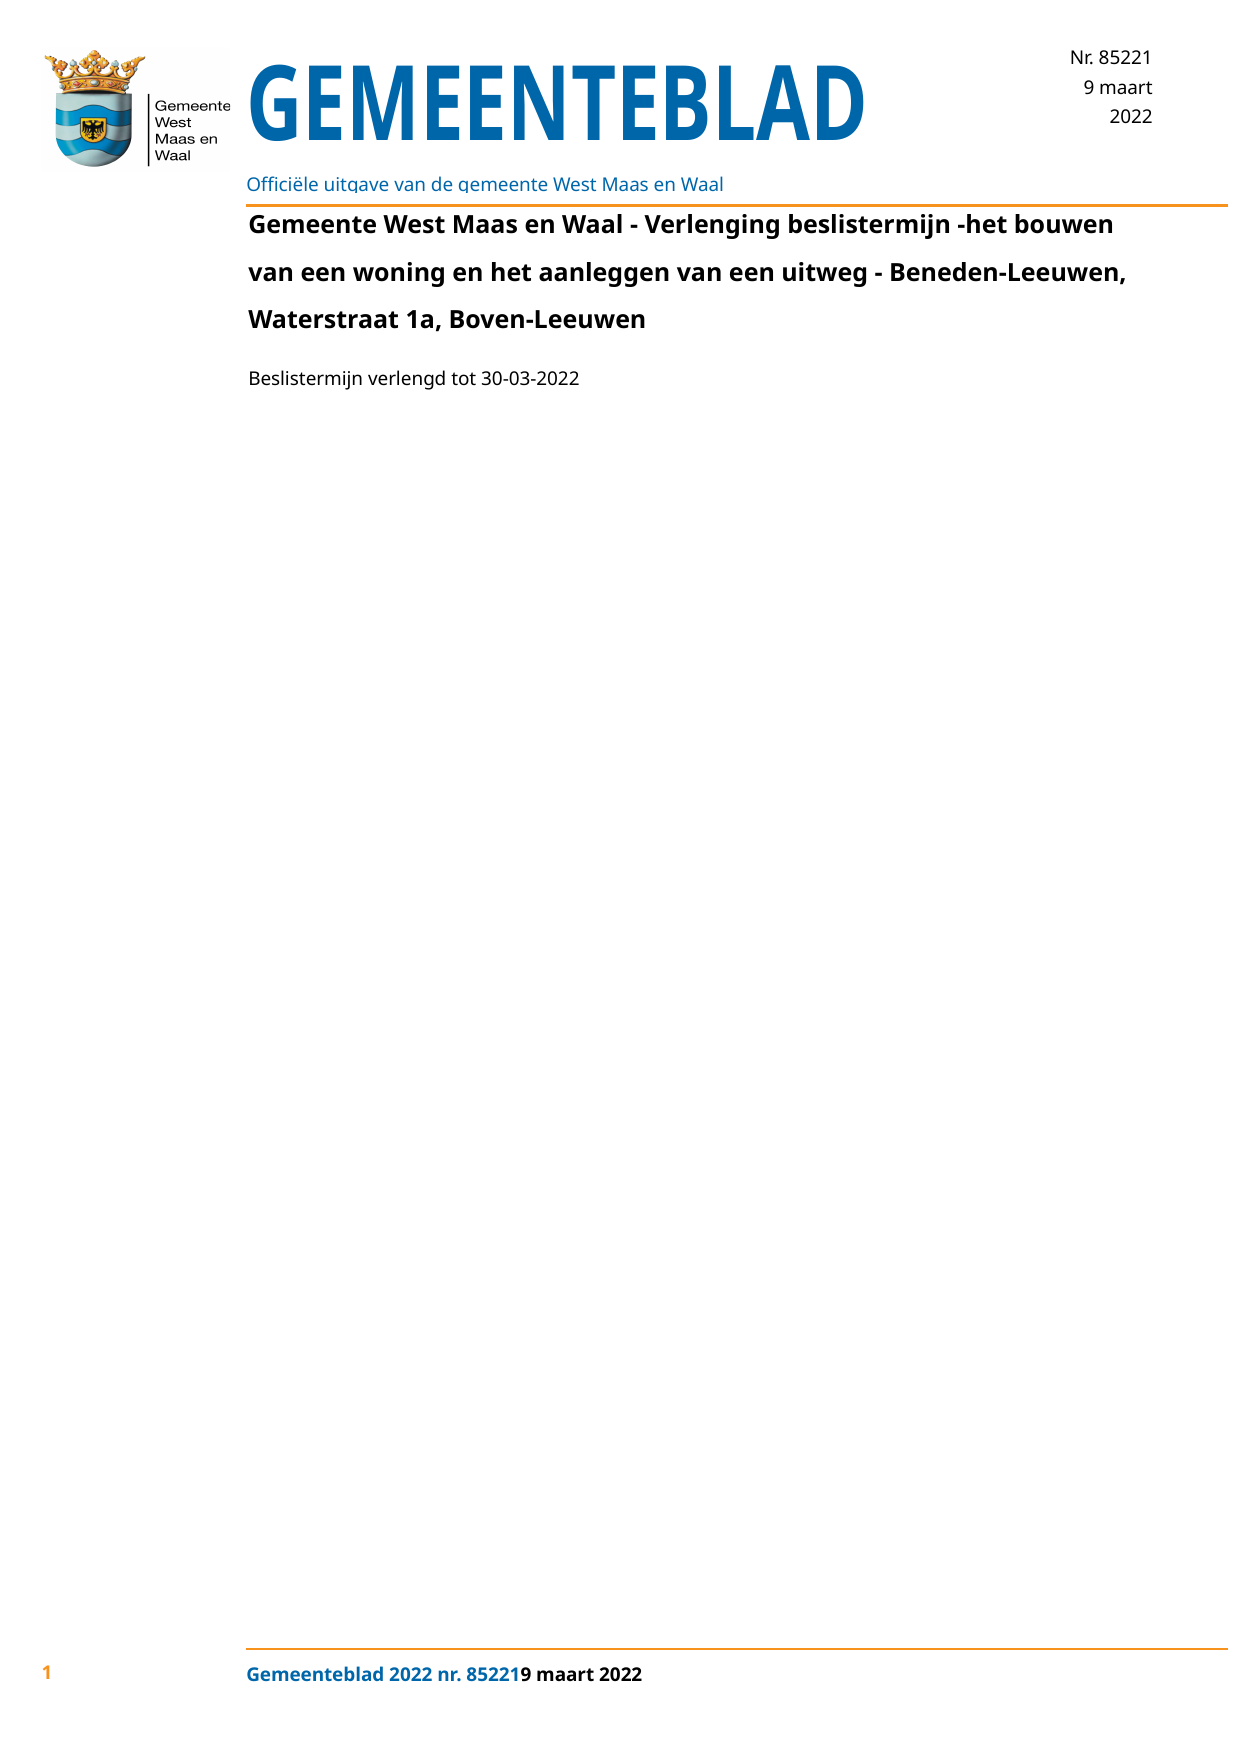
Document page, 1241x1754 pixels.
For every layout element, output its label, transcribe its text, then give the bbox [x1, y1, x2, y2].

text Beslistermijn verlengd tot 30-03-2022 [248, 366, 1152, 391]
picture [41, 47, 231, 172]
text Gemeente West Maas en Waal - Verlenging beslistermijn -het bouwen van een woning en het aanleggen van een uitweg - Beneden-Leeuwen, Waterstraat 1a, Boven-Leeuwen [248, 207, 1152, 336]
